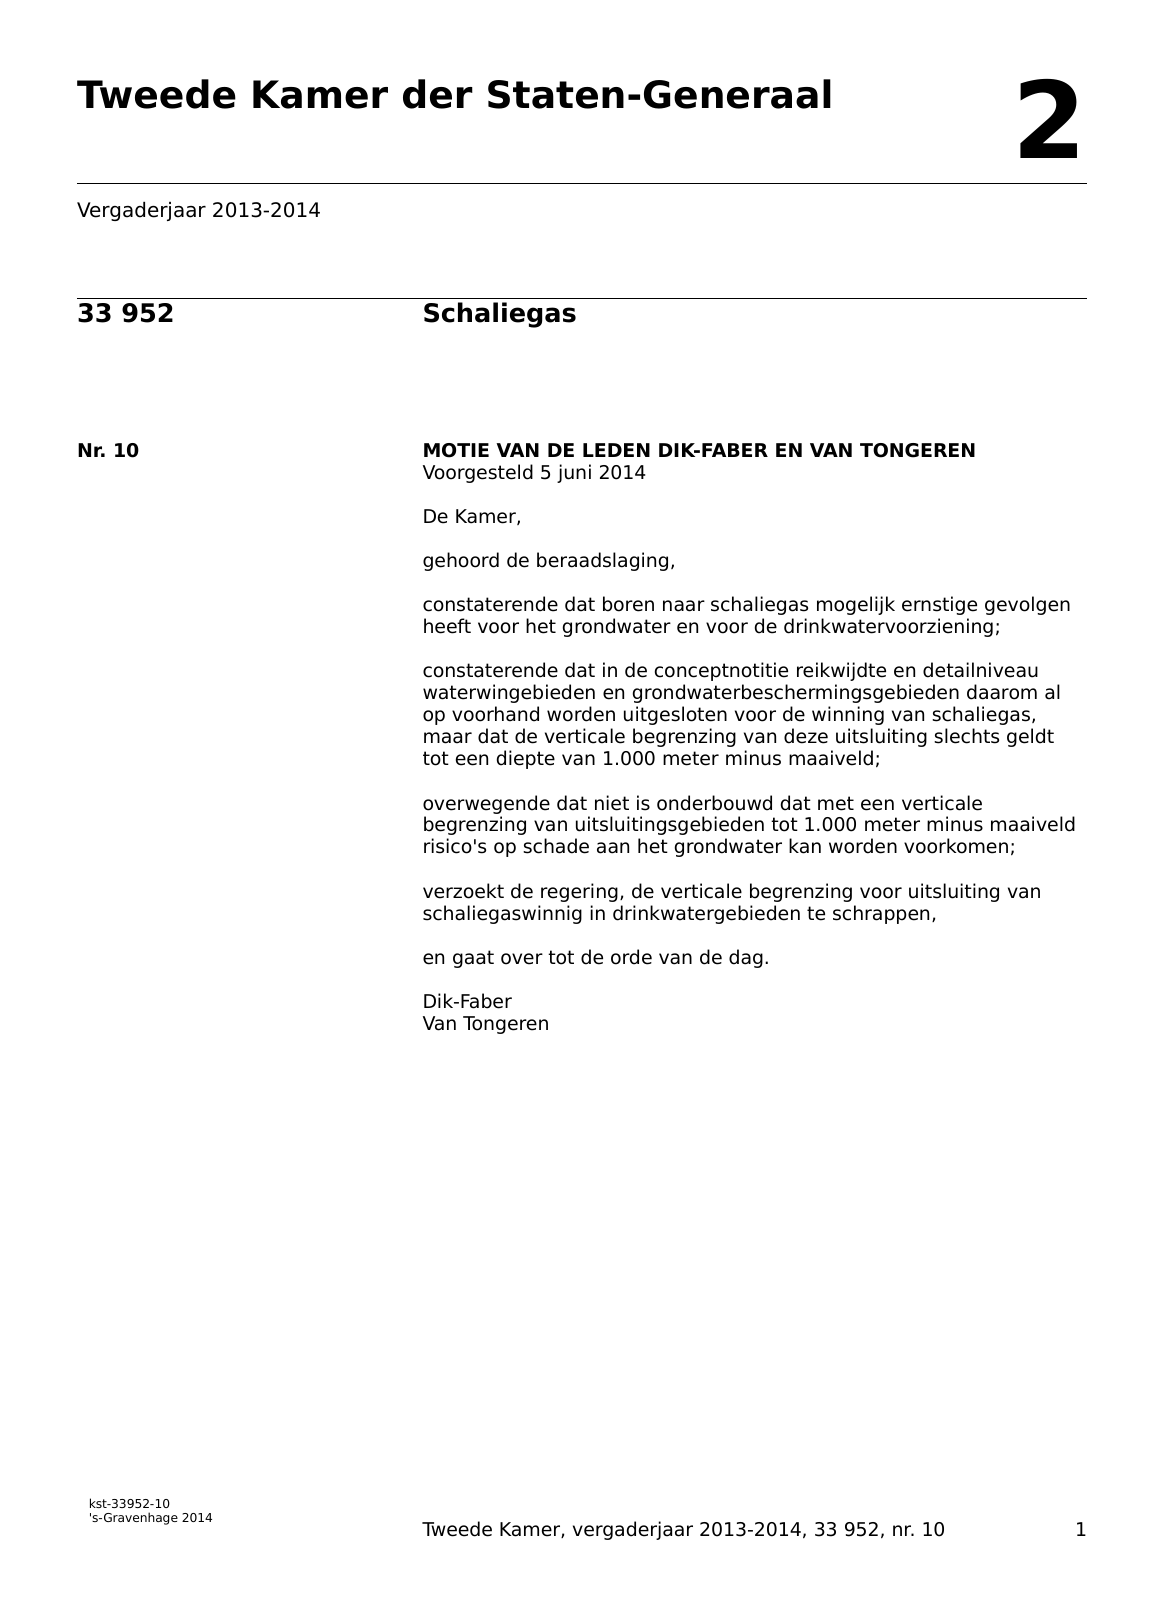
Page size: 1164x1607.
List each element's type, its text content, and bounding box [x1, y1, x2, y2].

text gehoord de beraadslaging, [422, 550, 1087, 572]
subtitle 33 952 Schaliegas [77, 299, 1087, 329]
text 's-Gravenhage 2014 [88, 1511, 323, 1525]
text Voorgesteld 5 juni 2014 [422, 462, 1087, 484]
text Van Tongeren [422, 1013, 1087, 1035]
text en gaat over tot de orde van de dag. [422, 947, 1087, 969]
text verzoekt de regering, de verticale begrenzing voor uitsluiting van schaliegaswinnig in drinkwatergebieden te schrappen, [422, 881, 1087, 924]
text constaterende dat in de conceptnotitie reikwijdte en detailniveau waterwingebieden en grondwaterbeschermingsgebieden daarom al op voorhand worden uitgesloten voor de winning van schaliegas, maar dat de verticale begrenzing van deze uitsluiting slechts geldt tot een diepte van 1.000 meter minus maaiveld; [422, 660, 1087, 770]
text kst-33952-10 [88, 1497, 323, 1511]
table_cell Vergaderjaar 2013-2014 [77, 184, 1087, 298]
text overwegende dat niet is onderbouwd dat met een verticale begrenzing van uitsluitingsgebieden tot 1.000 meter minus maaiveld risico's op schade aan het grondwater kan worden voorkomen; [422, 792, 1087, 858]
subtitle Nr. 10 MOTIE VAN DE LEDEN DIK-FABER EN VAN TONGEREN [77, 440, 1087, 462]
text De Kamer, [422, 506, 1087, 528]
table_header Tweede Kamer der Staten-Generaal [77, 59, 886, 183]
text Dik-Faber [422, 991, 1087, 1013]
table_header 2 [886, 59, 1087, 183]
text constaterende dat boren naar schaliegas mogelijk ernstige gevolgen heeft voor het grondwater en voor de drinkwatervoorziening; [422, 594, 1087, 638]
